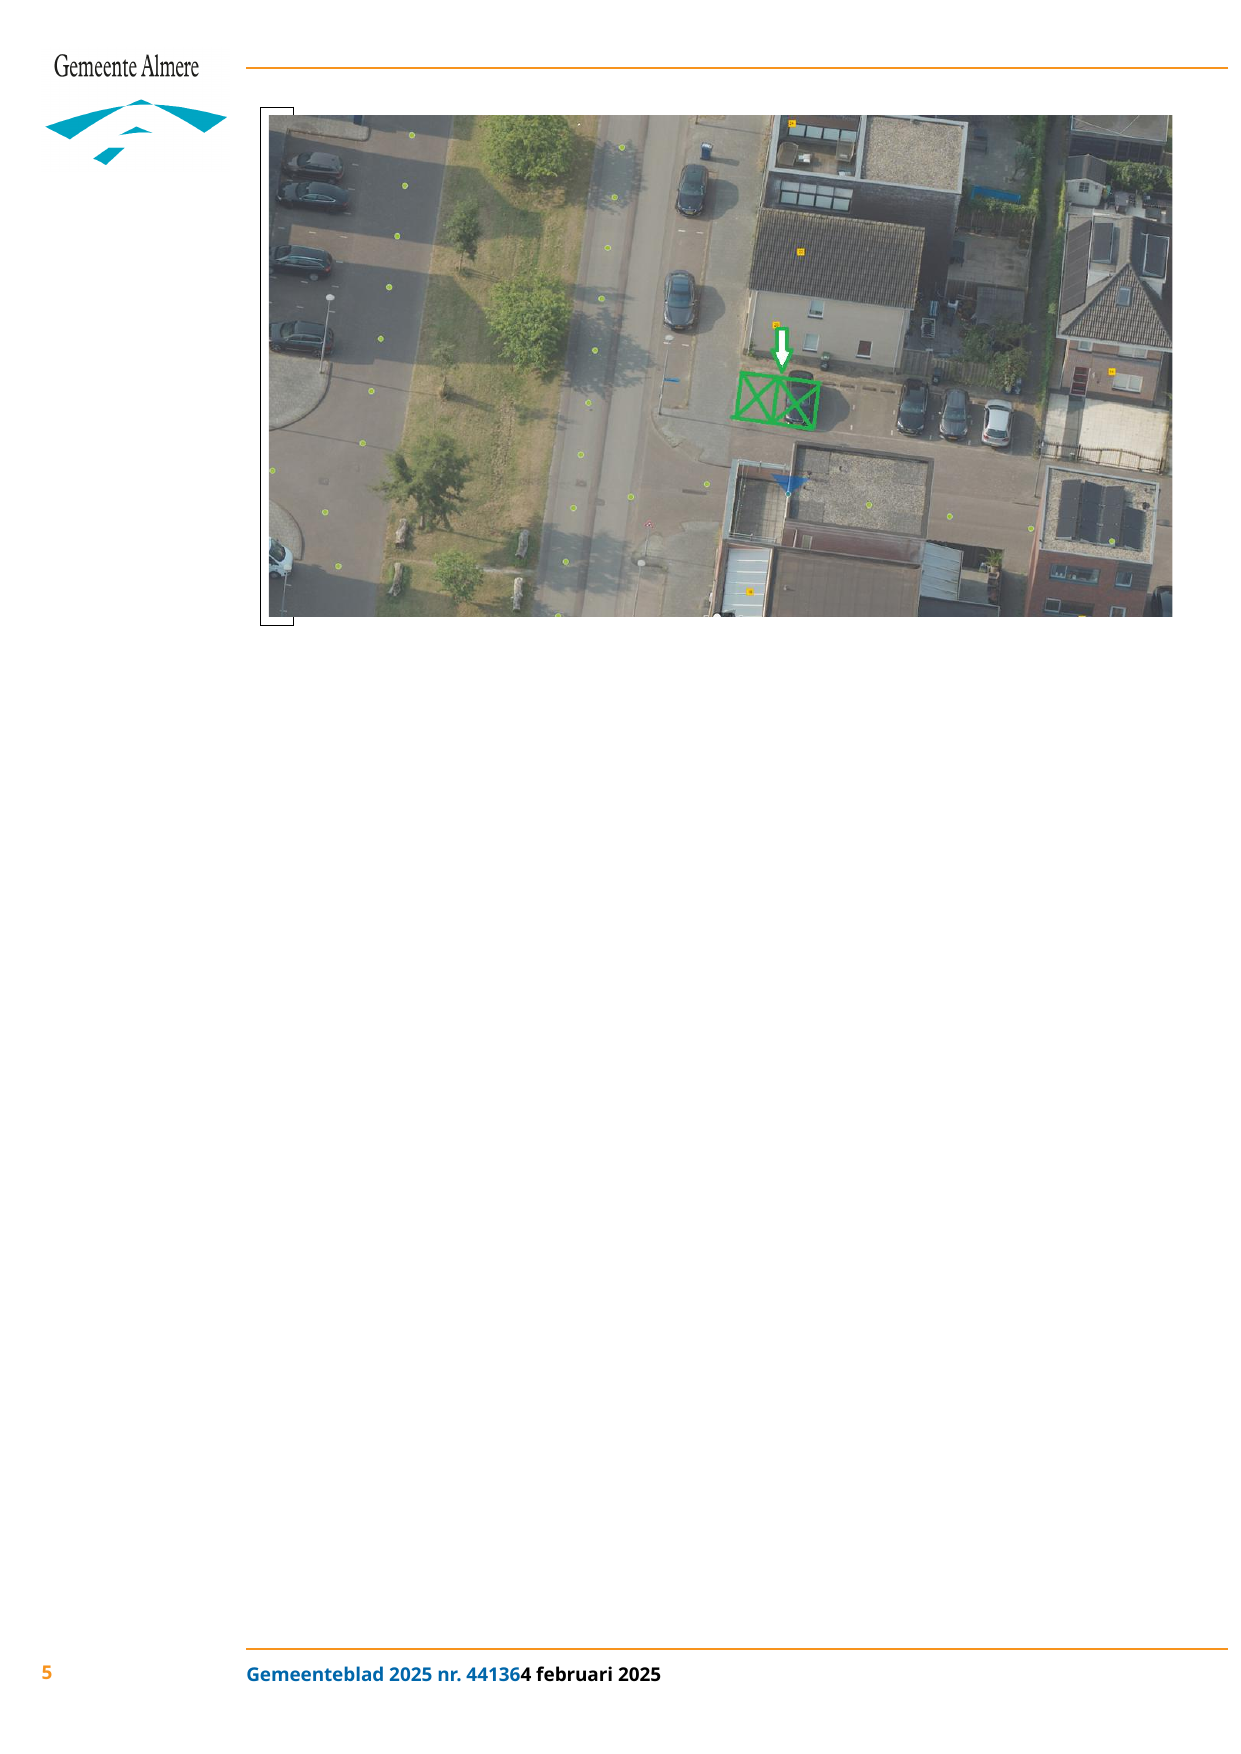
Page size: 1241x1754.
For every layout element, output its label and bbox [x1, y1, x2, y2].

picture [41, 47, 231, 172]
picture [268, 115, 1173, 617]
